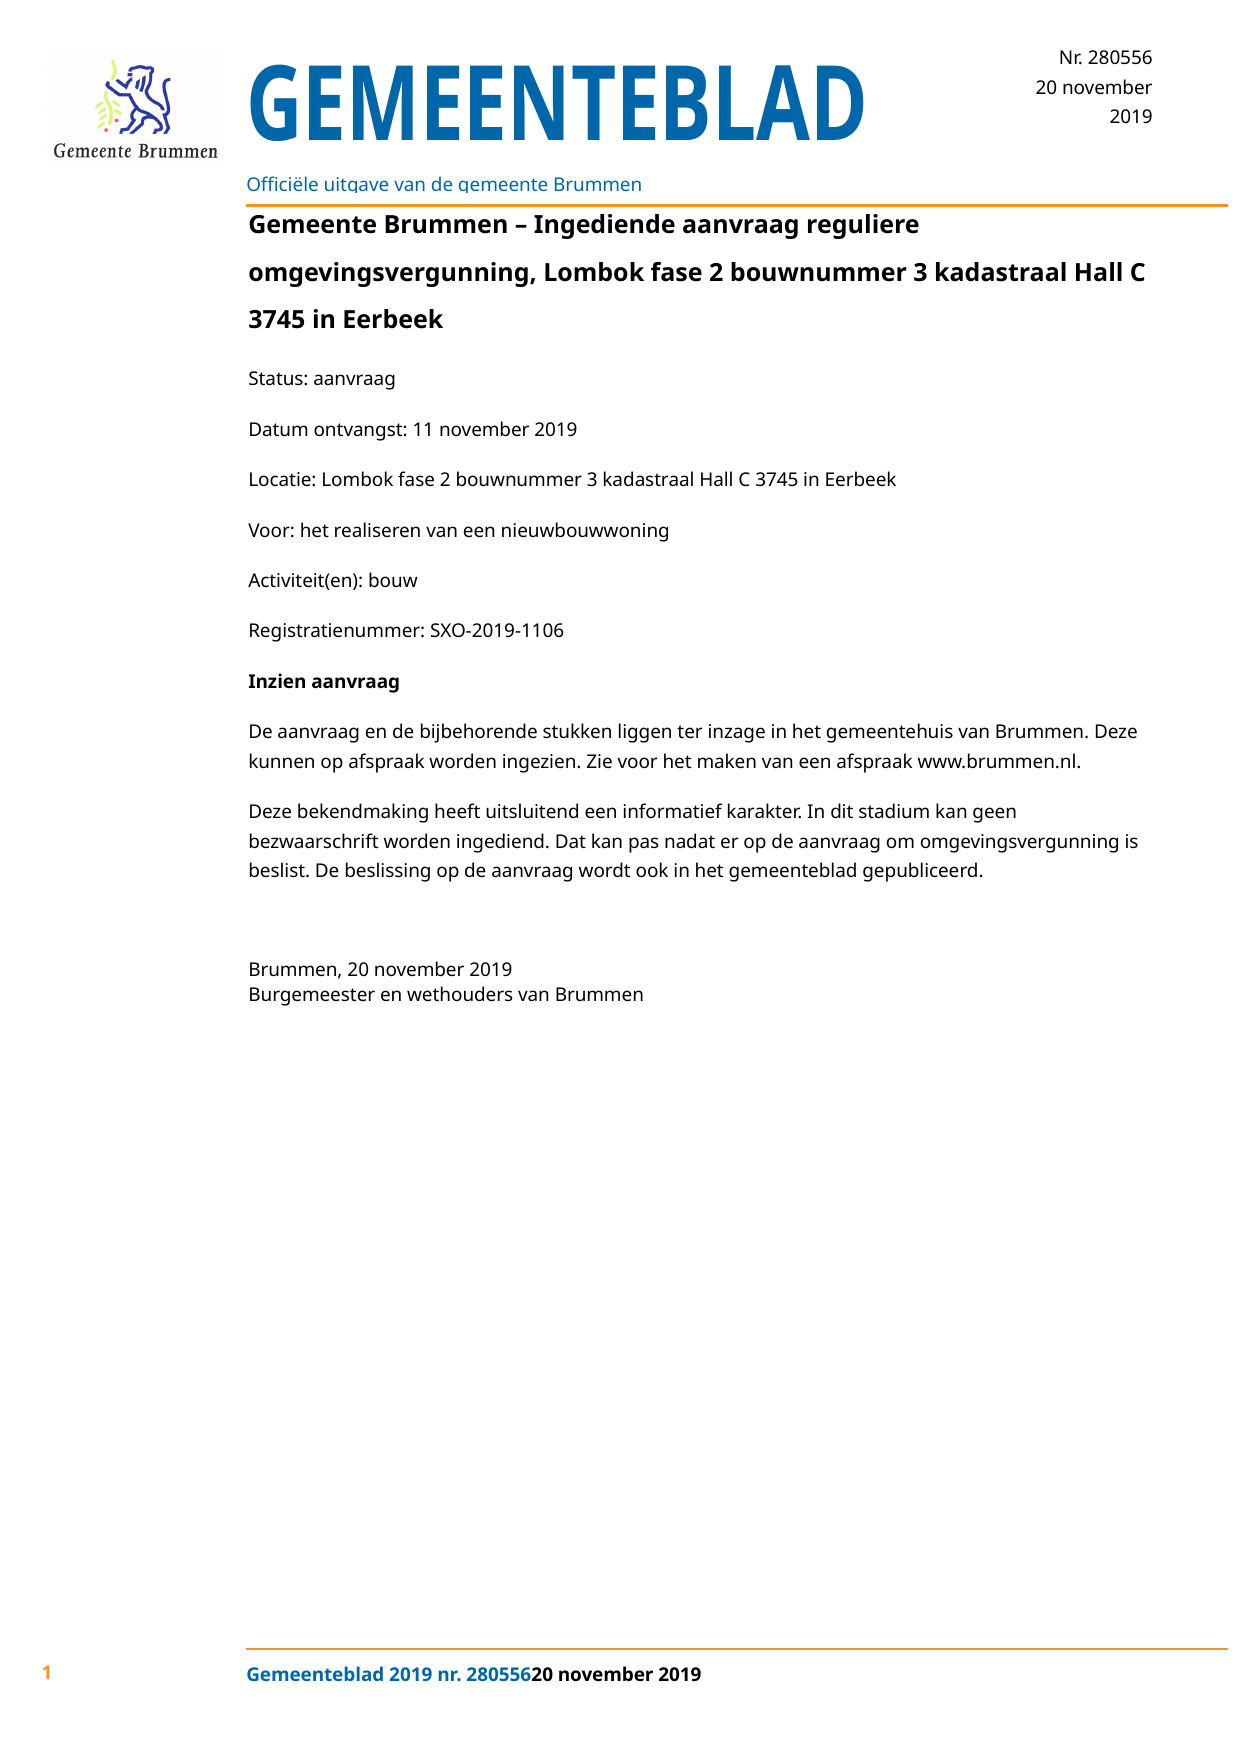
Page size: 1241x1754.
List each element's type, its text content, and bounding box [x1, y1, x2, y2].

text Voor: het realiseren van een nieuwbouwwoning [248, 517, 1152, 542]
text Gemeente Brummen – Ingediende aanvraag reguliere omgevingsvergunning, Lombok fase 2 bouwnummer 3 kadastraal Hall C 3745 in Eerbeek [248, 207, 1152, 336]
text Activiteit(en): bouw [248, 567, 1152, 593]
text Datum ontvangst: 11 november 2019 [248, 416, 1152, 442]
text Registratienummer: SXO-2019-1106 [248, 618, 1152, 643]
text De aanvraag en de bijbehorende stukken liggen ter inzage in het gemeentehuis van Brummen. Deze kunnen op afspraak worden ingezien. Zie voor het maken van een afspraak www.brummen.nl. [248, 718, 1152, 774]
text Deze bekendmaking heeft uitsluitend een informatief karakter. In dit stadium kan geen bezwaarschrift worden ingediend. Dat kan pas nadat er op de aanvraag om omgevingsvergunning is beslist. De beslissing op de aanvraag wordt ook in het gemeenteblad gepubliceerd. [248, 798, 1152, 883]
text Brummen, 20 november 2019 [248, 956, 1152, 982]
text Status: aanvraag [248, 366, 1152, 391]
text Inzien aanvraag [248, 668, 1152, 694]
text Locatie: Lombok fase 2 bouwnummer 3 kadastraal Hall C 3745 in Eerbeek [248, 466, 1152, 492]
text Burgemeester en wethouders van Brummen [248, 982, 1152, 1007]
picture [41, 47, 231, 172]
